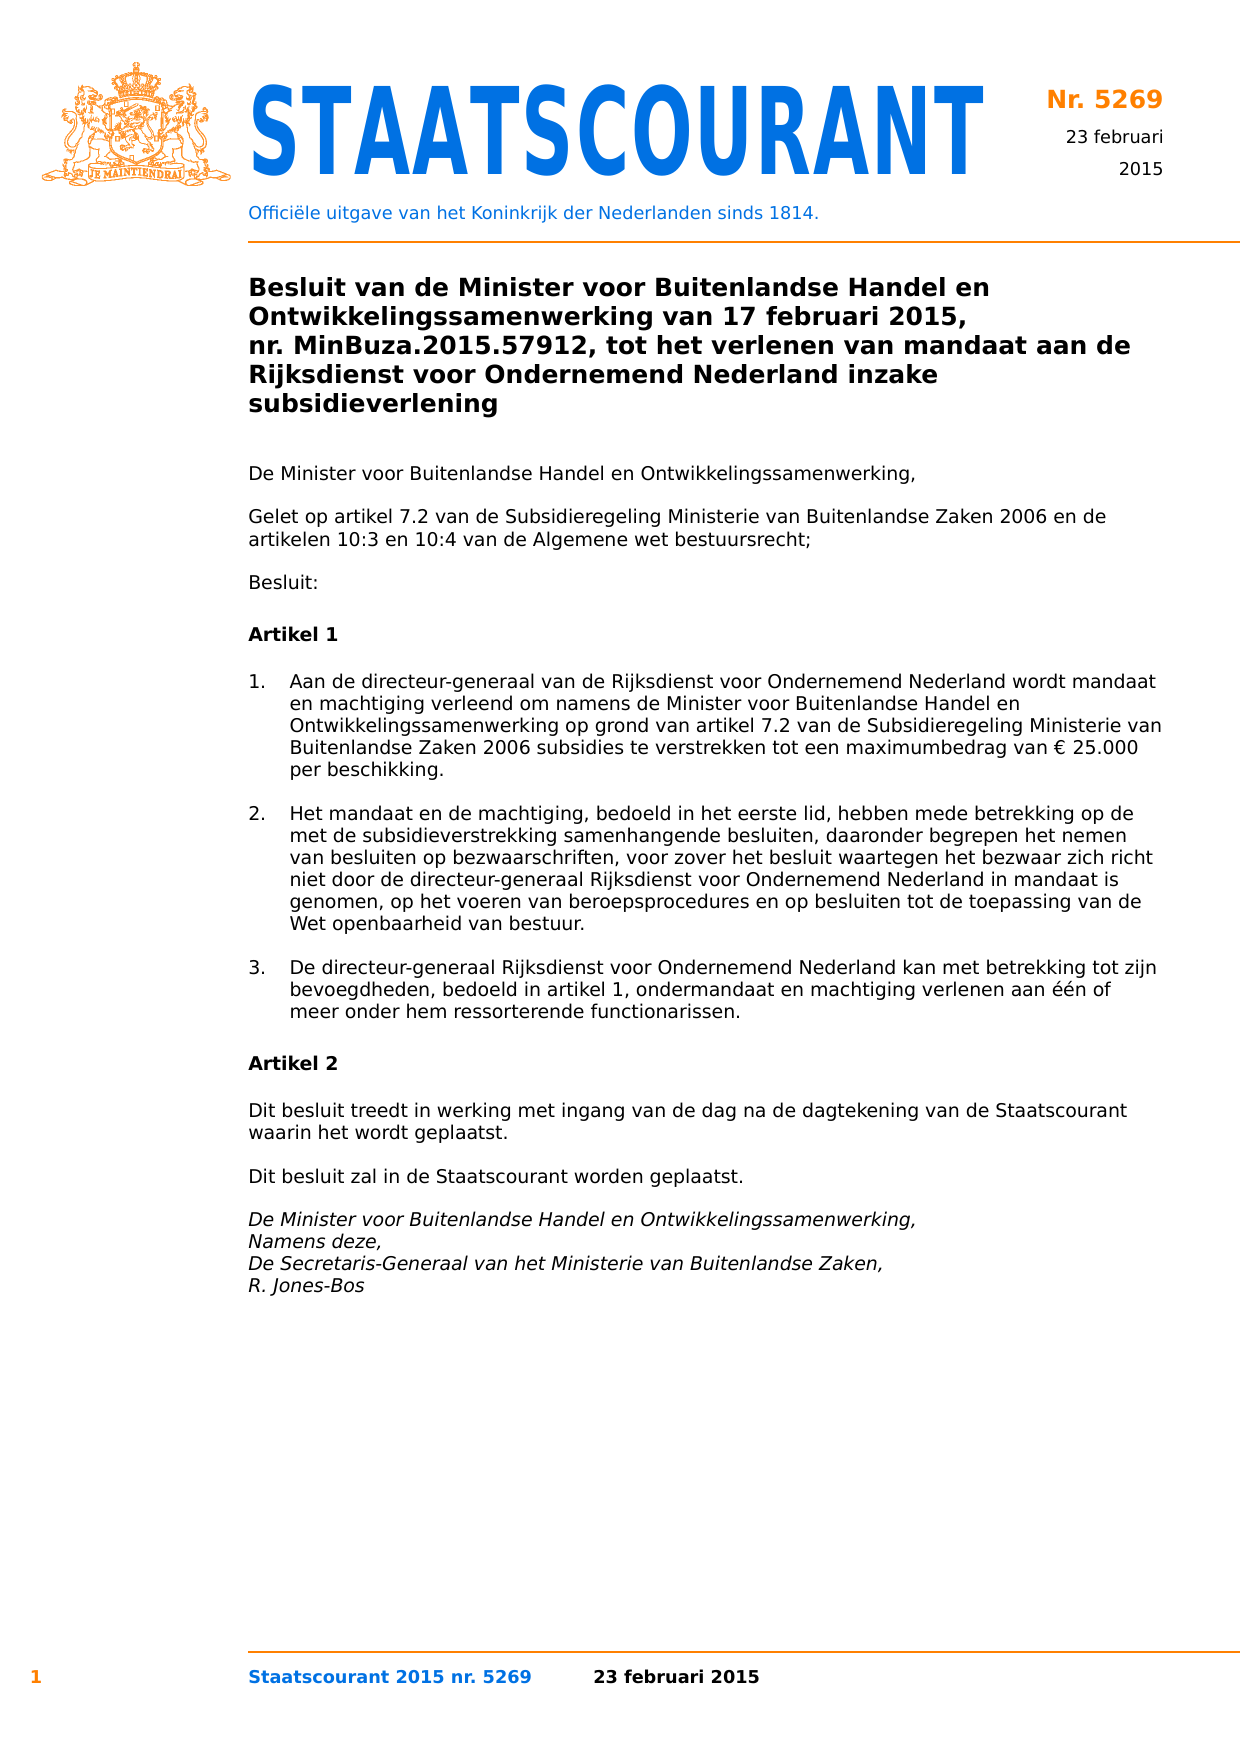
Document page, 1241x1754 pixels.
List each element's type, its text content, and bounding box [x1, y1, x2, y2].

text Dit besluit zal in de Staatscourant worden geplaatst. [248, 1166, 1163, 1187]
text De Minister voor Buitenlandse Handel en Ontwikkelingssamenwerking, Namens deze, De Secretaris-Generaal van het Ministerie van Buitenlandse Zaken, R. Jones-Bos [248, 1209, 1163, 1297]
table_header STAATSCOURANT [248, 62, 998, 203]
text 2. Het mandaat en de machtiging, bedoeld in het eerste lid, hebben mede betrekking op de met de subsidieverstrekking samenhangende besluiten, daaronder begrepen het nemen van besluiten op bezwaarschriften, voor zover het besluit waartegen het bezwaar zich richt niet door de directeur-generaal Rijksdienst voor Ondernemend Nederland in mandaat is genomen, op het voeren van beroepsprocedures en op besluiten tot de toepassing van de Wet openbaarheid van bestuur. [248, 803, 1163, 935]
text Dit besluit treedt in werking met ingang van de dag na de dagtekening van de Staatscourant waarin het wordt geplaatst. [248, 1100, 1163, 1144]
subtitle Besluit van de Minister voor Buitenlandse Handel en Ontwikkelingssamenwerking van 17 februari 2015, nr. MinBuza.2015.57912, tot het verlenen van mandaat aan de Rijksdienst voor Ondernemend Nederland inzake subsidieverlening [248, 273, 1163, 419]
text Gelet op artikel 7.2 van de Subsidieregeling Ministerie van Buitenlandse Zaken 2006 en de artikelen 10:3 en 10:4 van de Algemene wet bestuursrecht; [248, 506, 1163, 550]
subtitle Artikel 1 [248, 624, 1163, 646]
subtitle Artikel 2 [248, 1053, 1163, 1075]
table_header Nr. 5269 [998, 62, 1240, 121]
table_cell 2015 [998, 153, 1240, 203]
text 3. De directeur-generaal Rijksdienst voor Ondernemend Nederland kan met betrekking tot zijn bevoegdheden, bedoeld in artikel 1, ondermandaat en machtiging verlenen aan één of meer onder hem ressorterende functionarissen. [248, 957, 1163, 1023]
text Besluit: [248, 572, 1163, 594]
text 1. Aan de directeur-generaal van de Rijksdienst voor Ondernemend Nederland wordt mandaat en machtiging verleend om namens de Minister voor Buitenlandse Handel en Ontwikkelingssamenwerking op grond van artikel 7.2 van de Subsidieregeling Ministerie van Buitenlandse Zaken 2006 subsidies te verstrekken tot een maximumbedrag van € 25.000 per beschikking. [248, 671, 1163, 781]
table_cell Officiële uitgave van het Koninkrijk der Nederlanden sinds 1814. [248, 203, 1240, 241]
picture [41, 62, 231, 186]
table_header [25, 62, 248, 241]
table_cell 23 februari [998, 121, 1240, 153]
text De Minister voor Buitenlandse Handel en Ontwikkelingssamenwerking, [248, 463, 1163, 484]
